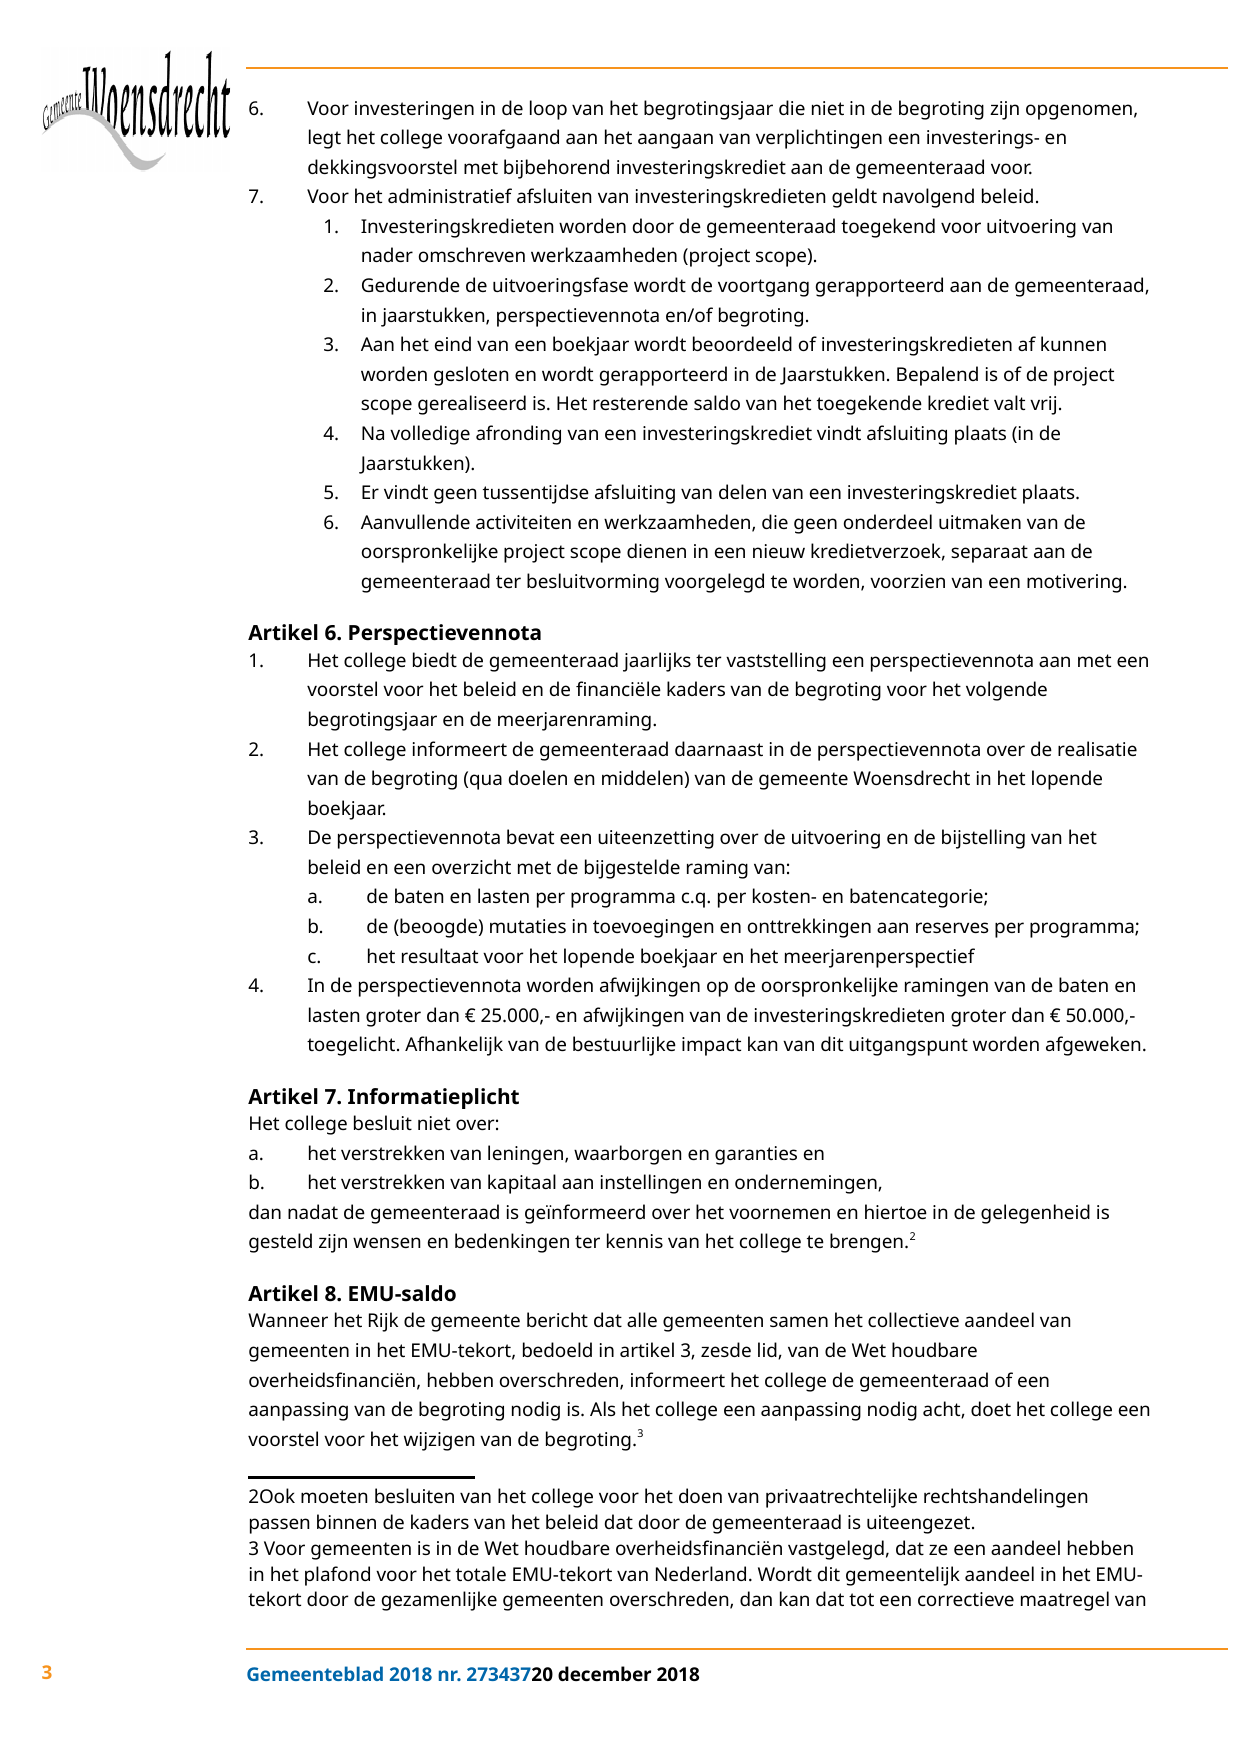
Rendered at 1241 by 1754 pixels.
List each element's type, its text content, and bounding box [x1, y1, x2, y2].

list Investeringskredieten worden door de gemeenteraad toegekend voor uitvoering van nader omschreven werkzaamheden (project scope). [323, 213, 1152, 268]
text Ook moeten besluiten van het college voor het doen van privaatrechtelijke rechtshandelingen passen binnen de kaders van het beleid dat door de gemeenteraad is uiteengezet. [248, 1483, 1152, 1535]
list Aanvullende activiteiten en werkzaamheden, die geen onderdeel uitmaken van de oorspronkelijke project scope dienen in een nieuw kredietverzoek, separaat aan de gemeenteraad ter besluitvorming voorgelegd te worden, voorzien van een motivering. [323, 509, 1152, 594]
text Artikel 7. Informatieplicht [248, 1082, 1152, 1110]
list Gedurende de uitvoeringsfase wordt de voortgang gerapporteerd aan de gemeenteraad, in jaarstukken, perspectievennota en/of begroting. [323, 272, 1152, 328]
list Aan het eind van een boekjaar wordt beoordeeld of investeringskredieten af kunnen worden gesloten en wordt gerapporteerd in de Jaarstukken. Bepalend is of de project scope gerealiseerd is. Het resterende saldo van het toegekende krediet valt vrij. [323, 331, 1152, 416]
picture [41, 47, 231, 172]
list In de perspectievennota worden afwijkingen op de oorspronkelijke ramingen van de baten en lasten groter dan € 25.000,- en afwijkingen van de investeringskredieten groter dan € 50.000,- toegelicht. Afhankelijk van de bestuurlijke impact kan van dit uitgangspunt worden afgeweken. [248, 972, 1152, 1057]
text Wanneer het Rijk de gemeente bericht dat alle gemeenten samen het collectieve aandeel van gemeenten in het EMU-tekort, bedoeld in artikel 3, zesde lid, van de Wet houdbare overheidsfinanciën, hebben overschreden, informeert het college de gemeenteraad of een aanpassing van de begroting nodig is. Als het college een aanpassing nodig acht, doet het college een voorstel voor het wijzigen van de begroting. [248, 1308, 1152, 1452]
list de baten en lasten per programma c.q. per kosten- en batencategorie; [307, 884, 1152, 909]
text Het college besluit niet over: [248, 1110, 1152, 1136]
list Voor het administratief afsluiten van investeringskredieten geldt navolgend beleid. [248, 183, 1152, 209]
list Het college biedt de gemeenteraad jaarlijks ter vaststelling een perspectievennota aan met een voorstel voor het beleid en de financiële kaders van de begroting voor het volgende begrotingsjaar en de meerjarenraming. [248, 647, 1152, 732]
text dan nadat de gemeenteraad is geïnformeerd over het voornemen en hiertoe in de gelegenheid is gesteld zijn wensen en bedenkingen ter kennis van het college te brengen. [248, 1199, 1152, 1254]
list De perspectievennota bevat een uiteenzetting over de uitvoering en de bijstelling van het beleid en een overzicht met de bijgestelde raming van: [248, 824, 1152, 880]
list Er vindt geen tussentijdse afsluiting van delen van een investeringskrediet plaats. [323, 479, 1152, 505]
list Voor investeringen in de loop van het begrotingsjaar die niet in de begroting zijn opgenomen, legt het college voorafgaand aan het aangaan van verplichtingen een investerings- en dekkingsvoorstel met bijbehorend investeringskrediet aan de gemeenteraad voor. [248, 95, 1152, 180]
text Artikel 8. EMU-saldo [248, 1279, 1152, 1308]
text Voor gemeenten is in de Wet houdbare overheidsfinanciën vastgelegd, dat ze een aandeel hebben in het plafond voor het totale EMU-tekort van Nederland. Wordt dit gemeentelijk aandeel in het EMU-tekort door de gezamenlijke gemeenten overschreden, dan kan dat tot een correctieve maatregel van [248, 1535, 1152, 1612]
list de (beoogde) mutaties in toevoegingen en onttrekkingen aan reserves per programma; [307, 913, 1152, 939]
list het verstrekken van leningen, waarborgen en garanties en [248, 1140, 1152, 1166]
list het resultaat voor het lopende boekjaar en het meerjarenperspectief [307, 943, 1152, 968]
list het verstrekken van kapitaal aan instellingen en ondernemingen, [248, 1169, 1152, 1195]
text Artikel 6. Perspectievennota [248, 618, 1152, 647]
list Het college informeert de gemeenteraad daarnaast in de perspectievennota over de realisatie van de begroting (qua doelen en middelen) van de gemeente Woensdrecht in het lopende boekjaar. [248, 736, 1152, 821]
list Na volledige afronding van een investeringskrediet vindt afsluiting plaats (in de Jaarstukken). [323, 420, 1152, 476]
